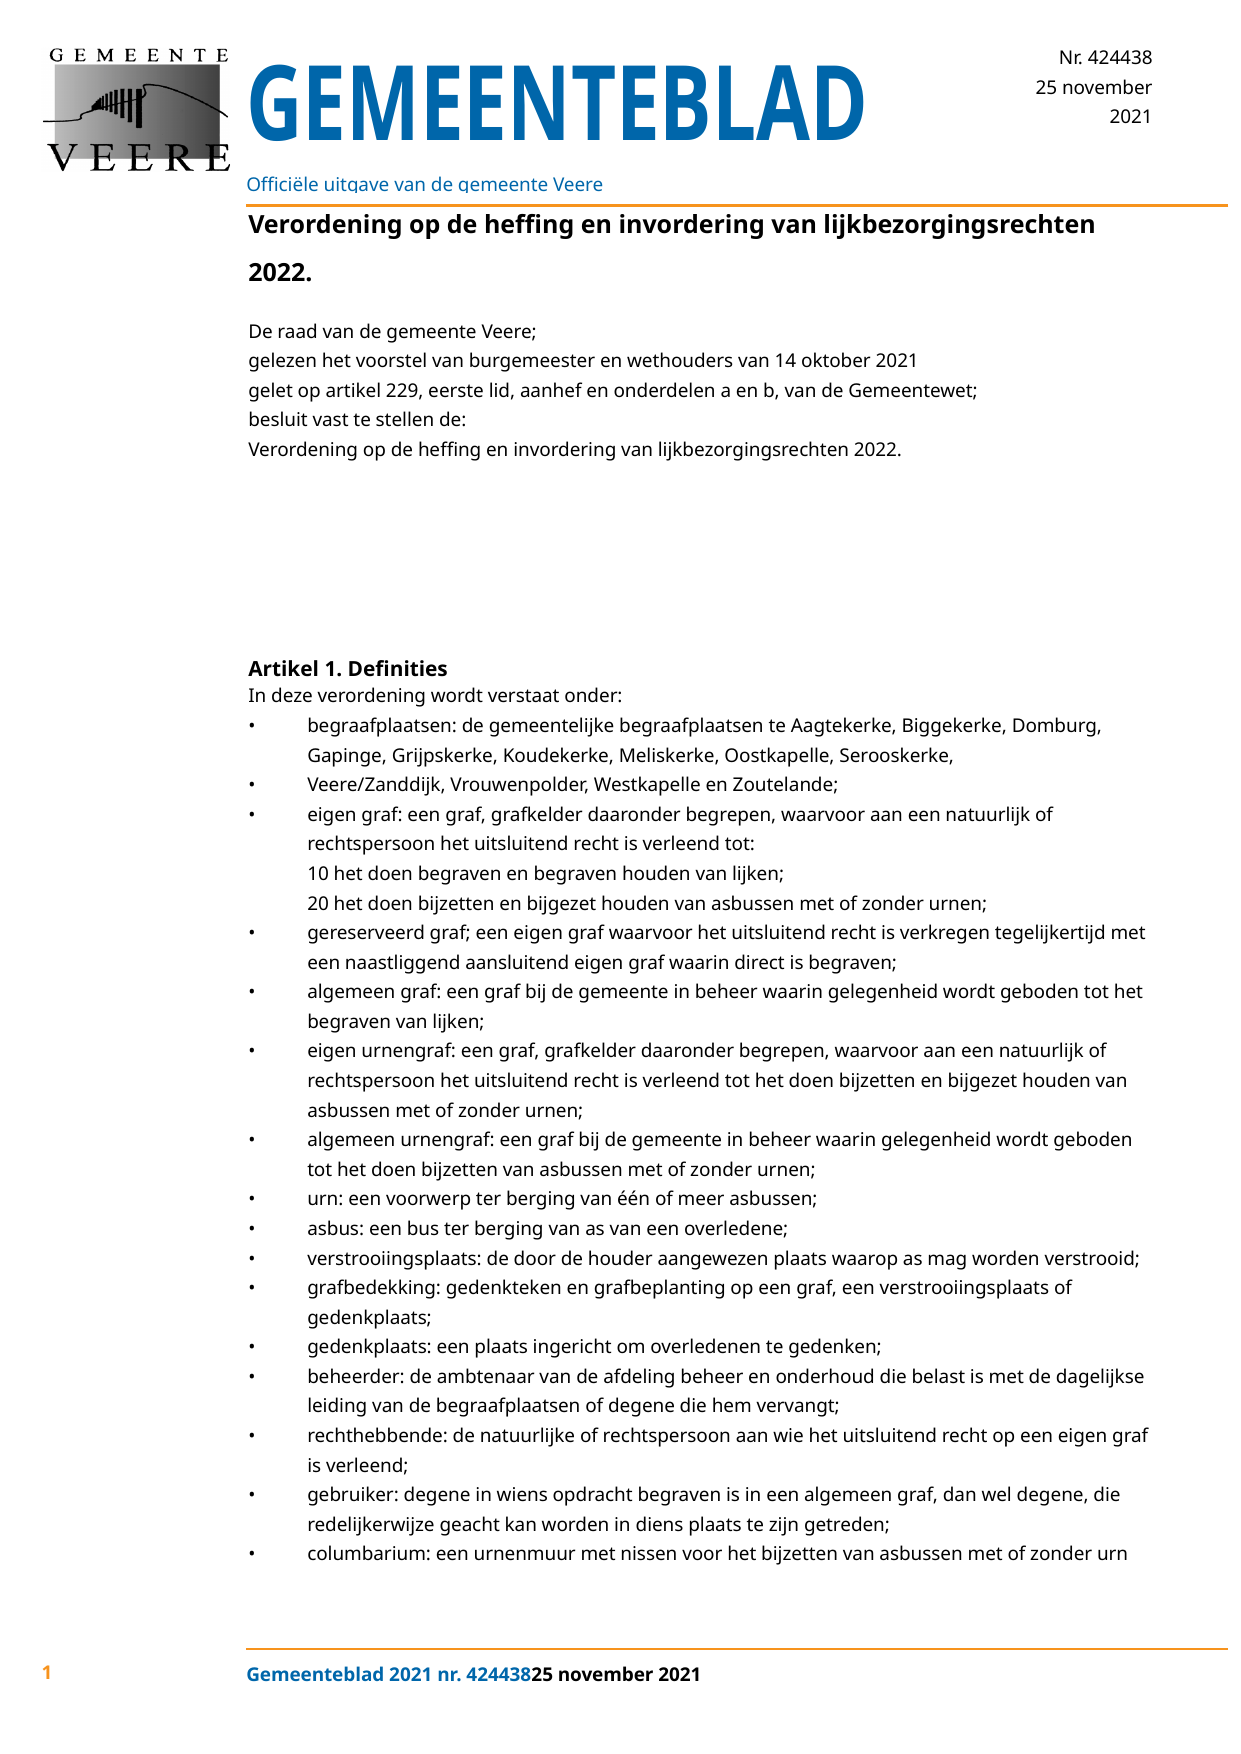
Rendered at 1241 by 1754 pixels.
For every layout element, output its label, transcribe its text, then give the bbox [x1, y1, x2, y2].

list beheerder: de ambtenaar van de afdeling beheer en onderhoud die belast is met de dagelijkse leiding van de begraafplaatsen of degene die hem vervangt; [248, 1363, 1152, 1418]
list 20 het doen bijzetten en bijgezet houden van asbussen met of zonder urnen; [248, 890, 1152, 916]
list columbarium: een urnenmuur met nissen voor het bijzetten van asbussen met of zonder urn [248, 1541, 1152, 1566]
text Verordening op de heffing en invordering van lijkbezorgingsrechten 2022. [248, 436, 1152, 462]
list eigen urnengraf: een graf, grafkelder daaronder begrepen, waarvoor aan een natuurlijk of rechtspersoon het uitsluitend recht is verleend tot het doen bijzetten en bijgezet houden van asbussen met of zonder urnen; [248, 1038, 1152, 1123]
text In deze verordening wordt verstaat onder: [248, 683, 1152, 708]
list gereserveerd graf; een eigen graf waarvoor het uitsluitend recht is verkregen tegelijkertijd met een naastliggend aansluitend eigen graf waarin direct is begraven; [248, 919, 1152, 975]
list algemeen urnengraf: een graf bij de gemeente in beheer waarin gelegenheid wordt geboden tot het doen bijzetten van asbussen met of zonder urnen; [248, 1126, 1152, 1182]
list begraafplaatsen: de gemeentelijke begraafplaatsen te Aagtekerke, Biggekerke, Domburg, Gapinge, Grijpskerke, Koudekerke, Meliskerke, Oostkapelle, Serooskerke, [248, 712, 1152, 768]
list grafbedekking: gedenkteken en grafbeplanting op een graf, een verstrooiingsplaats of gedenkplaats; [248, 1274, 1152, 1330]
text gelet op artikel 229, eerste lid, aanhef en onderdelen a en b, van de Gemeentewet; [248, 377, 1152, 403]
list gebruiker: degene in wiens opdracht begraven is in een algemeen graf, dan wel degene, die redelijkerwijze geacht kan worden in diens plaats te zijn getreden; [248, 1481, 1152, 1537]
list eigen graf: een graf, grafkelder daaronder begrepen, waarvoor aan een natuurlijk of rechtspersoon het uitsluitend recht is verleend tot: [248, 801, 1152, 856]
text Artikel 1. Definities [248, 654, 1152, 683]
picture [41, 47, 231, 172]
list urn: een voorwerp ter berging van één of meer asbussen; [248, 1186, 1152, 1211]
list 10 het doen begraven en begraven houden van lijken; [248, 860, 1152, 886]
list rechthebbende: de natuurlijke of rechtspersoon aan wie het uitsluitend recht op een eigen graf is verleend; [248, 1422, 1152, 1478]
text besluit vast te stellen de: [248, 407, 1152, 432]
list gedenkplaats: een plaats ingericht om overledenen te gedenken; [248, 1333, 1152, 1359]
list asbus: een bus ter berging van as van een overledene; [248, 1215, 1152, 1241]
list verstrooiingsplaats: de door de houder aangewezen plaats waarop as mag worden verstrooid; [248, 1245, 1152, 1271]
list Veere/Zanddijk, Vrouwenpolder, Westkapelle en Zoutelande; [248, 771, 1152, 797]
list algemeen graf: een graf bij de gemeente in beheer waarin gelegenheid wordt geboden tot het begraven van lijken; [248, 978, 1152, 1034]
text gelezen het voorstel van burgemeester en wethouders van 14 oktober 2021 [248, 347, 1152, 373]
text Verordening op de heffing en invordering van lijkbezorgingsrechten 2022. [248, 207, 1152, 288]
text De raad van de gemeente Veere; [248, 318, 1152, 344]
